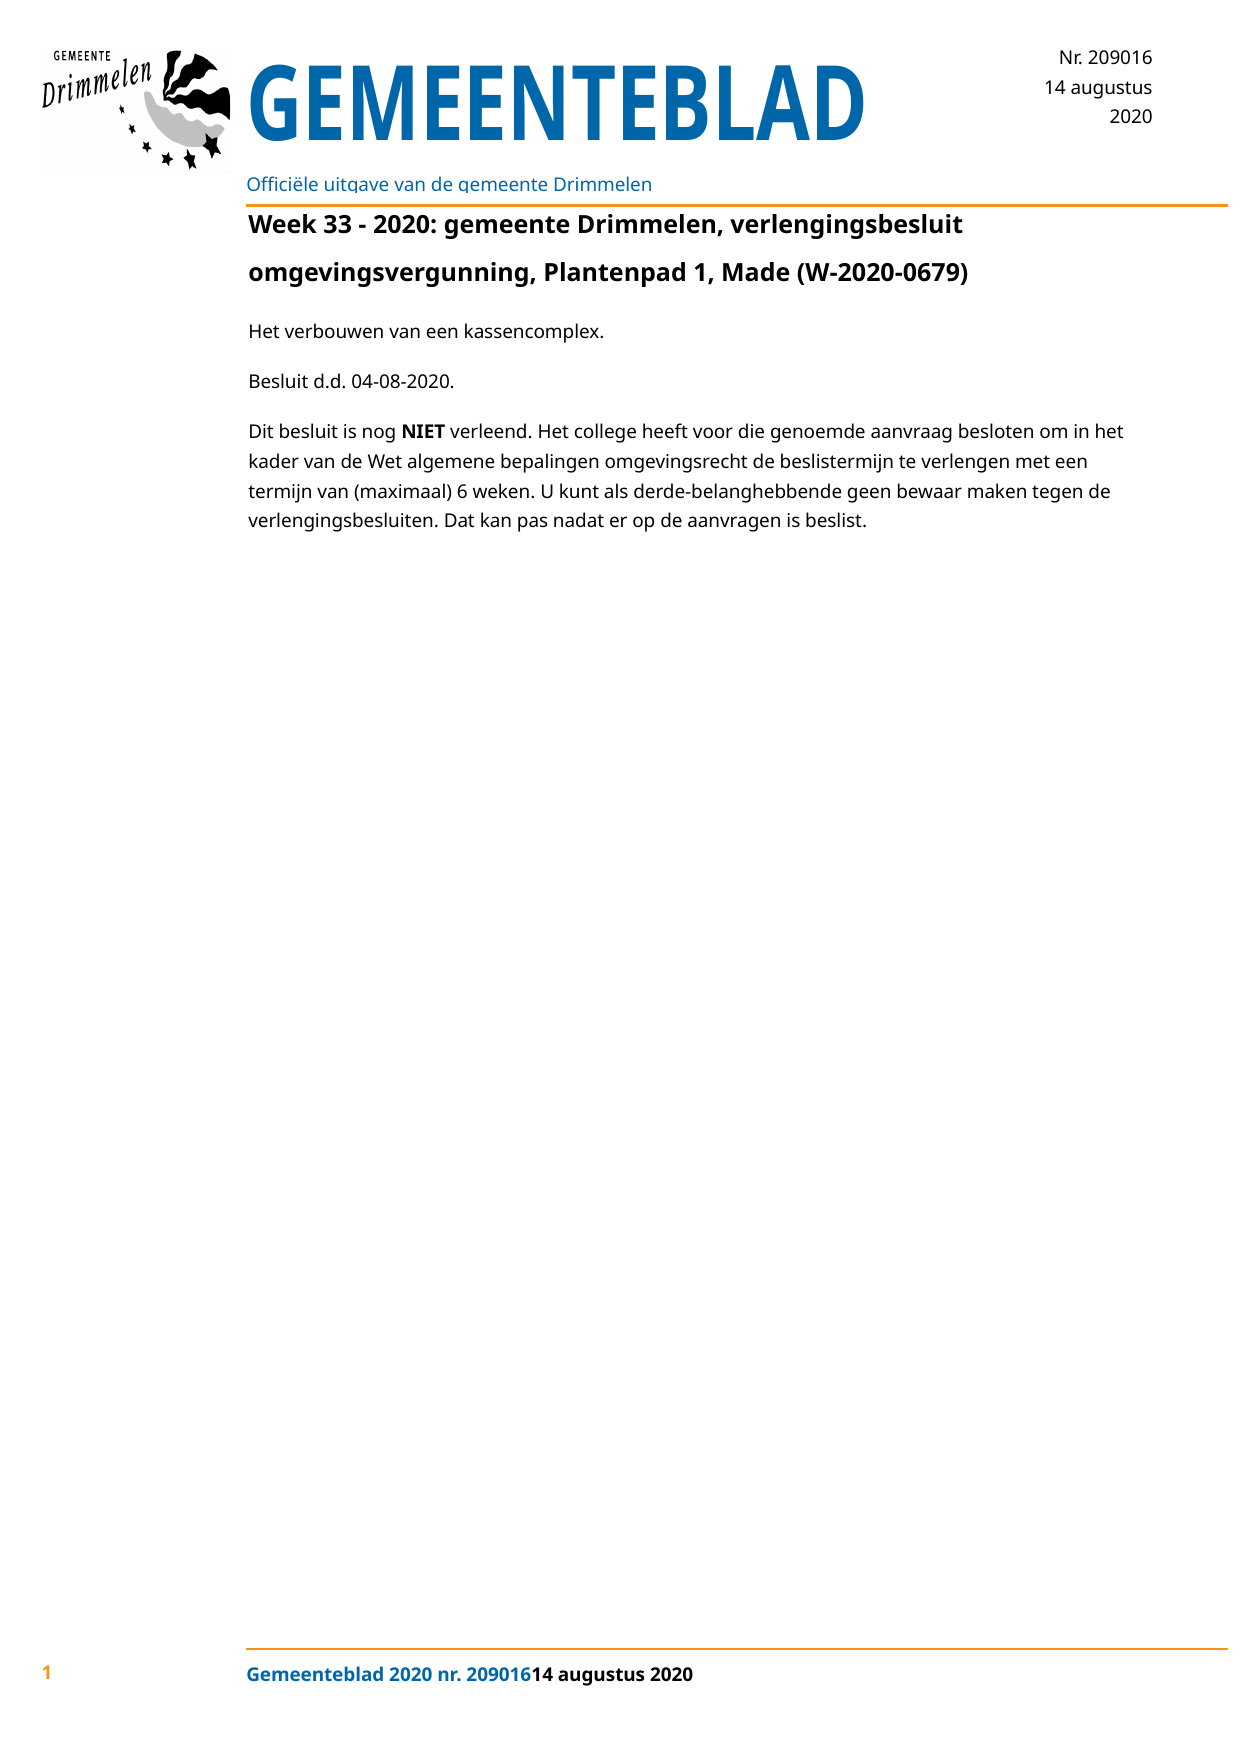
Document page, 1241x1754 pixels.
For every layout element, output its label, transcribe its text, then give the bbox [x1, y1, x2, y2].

text Dit besluit is nog NIET verleend. Het college heeft voor die genoemde aanvraag besloten om in het kader van de Wet algemene bepalingen omgevingsrecht de beslistermijn te verlengen met een termijn van (maximaal) 6 weken. U kunt als derde-belanghebbende geen bewaar maken tegen de verlengingsbesluiten. Dat kan pas nadat er op de aanvragen is beslist. [248, 419, 1152, 533]
text Week 33 - 2020: gemeente Drimmelen, verlengingsbesluit omgevingsvergunning, Plantenpad 1, Made (W-2020-0679) [248, 207, 1152, 288]
text Besluit d.d. 04-08-2020. [248, 368, 1152, 394]
text Het verbouwen van een kassencomplex. [248, 318, 1152, 344]
picture [41, 47, 231, 172]
